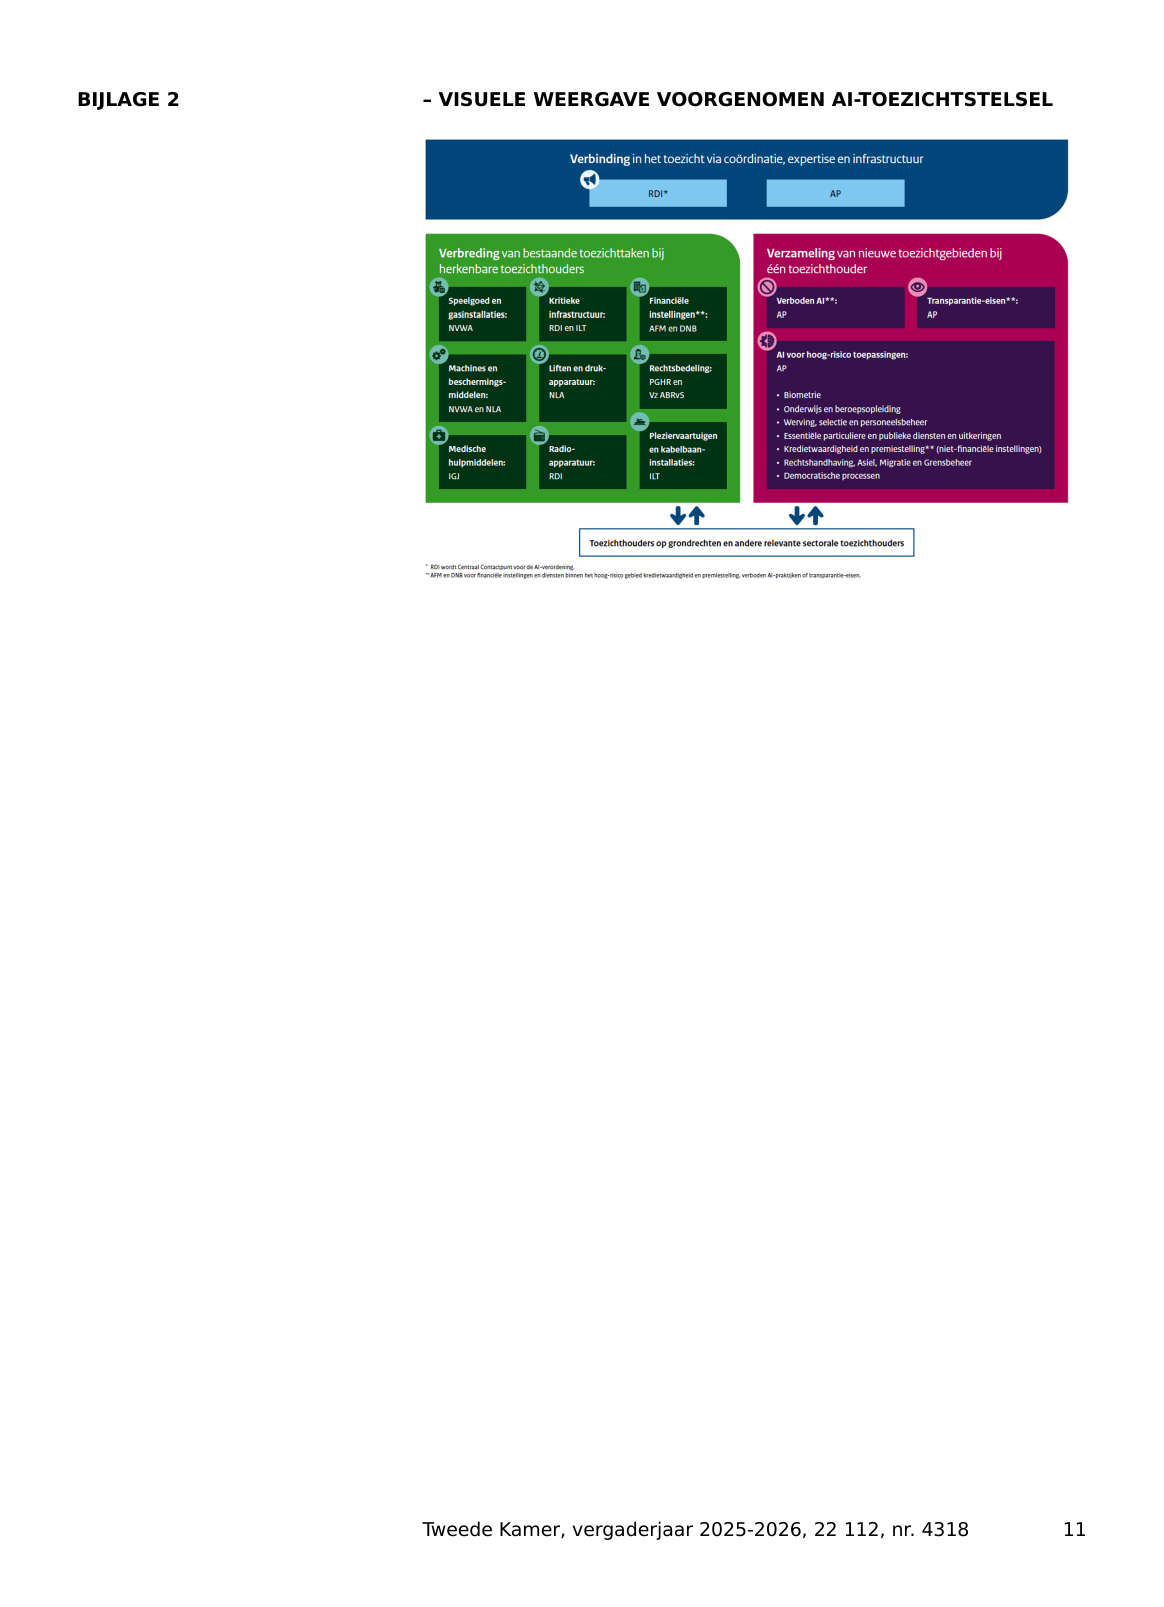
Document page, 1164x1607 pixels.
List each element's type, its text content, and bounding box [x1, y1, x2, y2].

picture [422, 136, 1072, 585]
subtitle BIJLAGE 2 – VISUELE WEERGAVE VOORGENOMEN AI-TOEZICHTSTELSEL [77, 89, 1087, 111]
